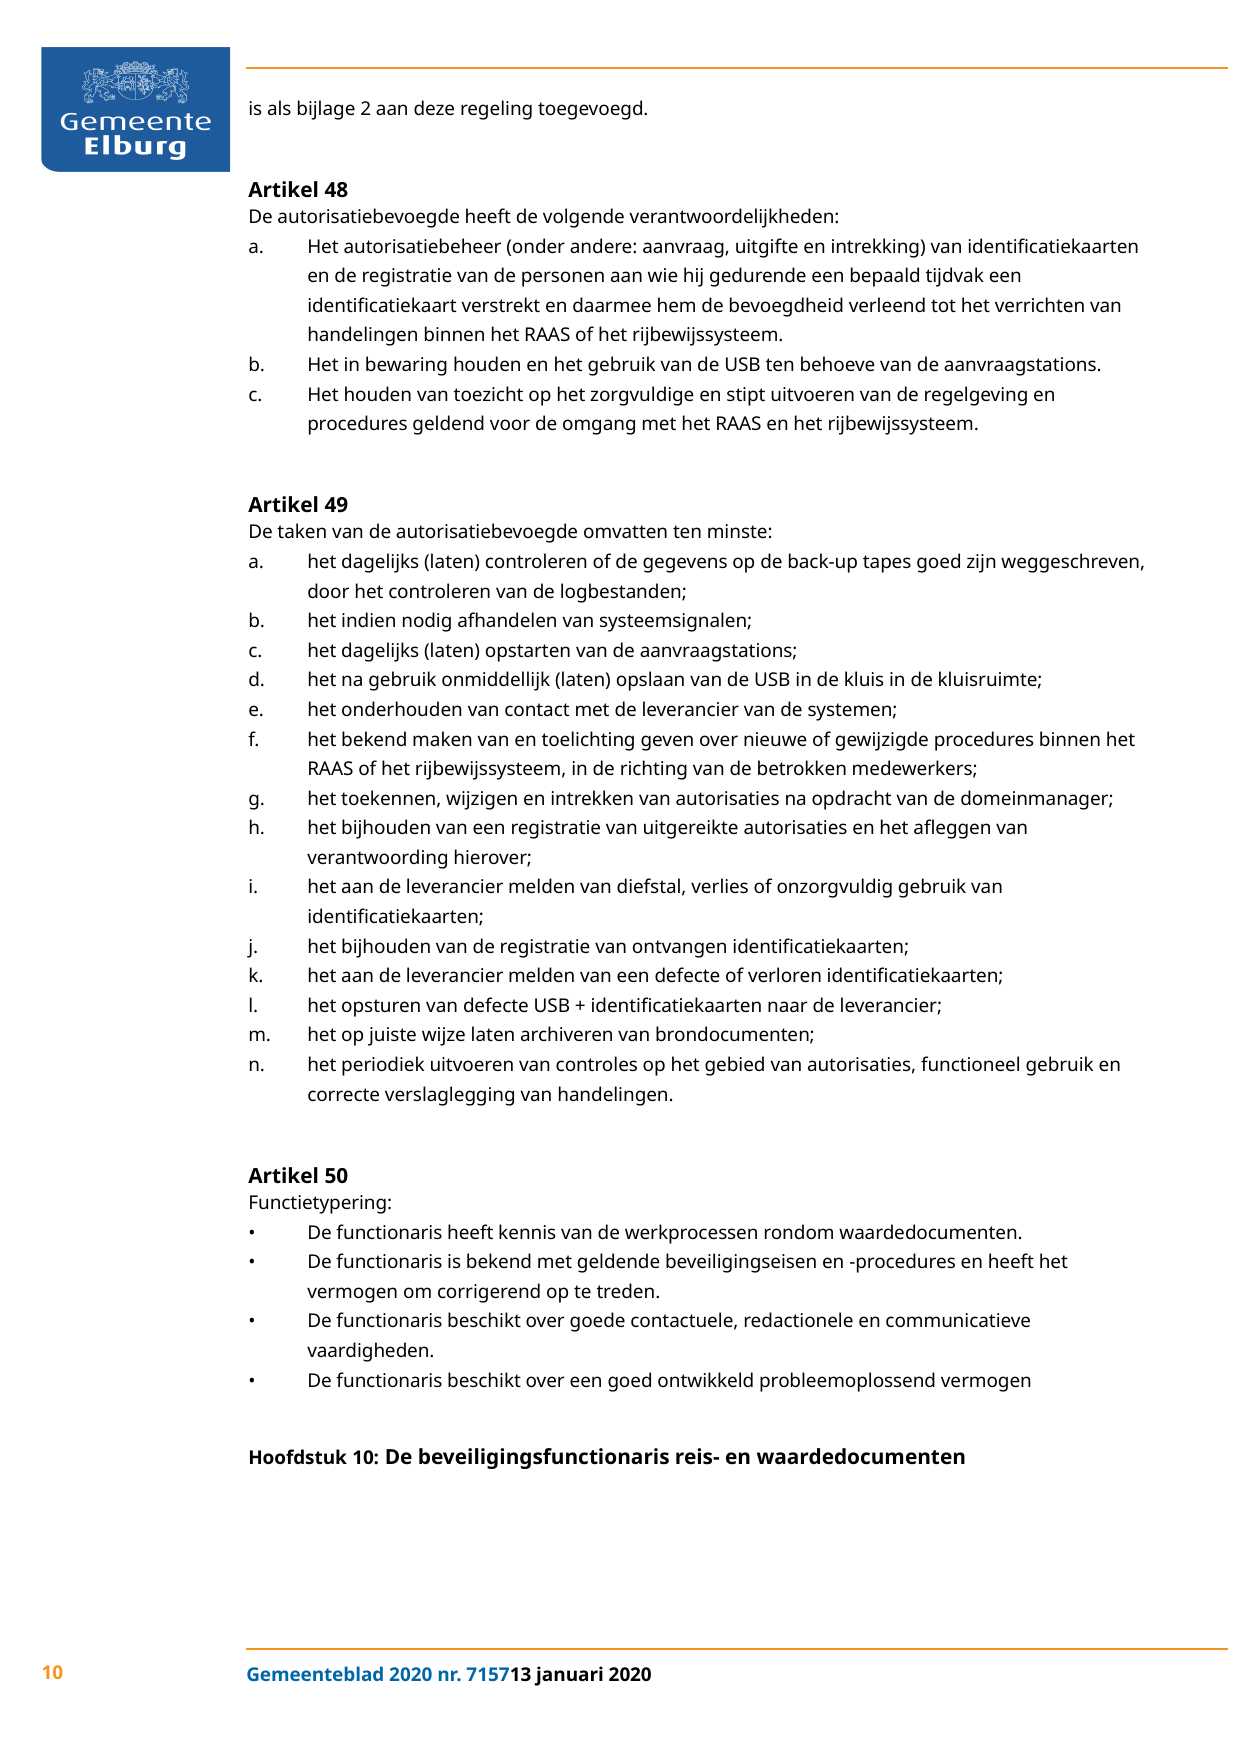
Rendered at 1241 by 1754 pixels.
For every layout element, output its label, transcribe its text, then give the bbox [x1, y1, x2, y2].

list Het in bewaring houden en het gebruik van de USB ten behoeve van de aanvraagstations. [248, 351, 1152, 377]
list het bijhouden van de registratie van ontvangen identificatiekaarten; [248, 933, 1152, 959]
list De functionaris is bekend met geldende beveiligingseisen en -procedures en heeft het vermogen om corrigerend op te treden. [248, 1248, 1152, 1304]
list het indien nodig afhandelen van systeemsignalen; [248, 607, 1152, 633]
list Het autorisatiebeheer (onder andere: aanvraag, uitgifte en intrekking) van identificatiekaarten en de registratie van de personen aan wie hij gedurende een bepaald tijdvak een identificatiekaart verstrekt en daarmee hem de bevoegdheid verleend tot het verrichten van handelingen binnen het RAAS of het rijbewijssysteem. [248, 233, 1152, 347]
picture [41, 47, 231, 172]
text De autorisatiebevoegde heeft de volgende verantwoordelijkheden: [248, 203, 1152, 229]
list Het houden van toezicht op het zorgvuldige en stipt uitvoeren van de regelgeving en procedures geldend voor de omgang met het RAAS en het rijbewijssysteem. [248, 381, 1152, 436]
list De functionaris beschikt over een goed ontwikkeld probleemoplossend vermogen [248, 1367, 1152, 1392]
list het opsturen van defecte USB + identificatiekaarten naar de leverancier; [248, 992, 1152, 1018]
text Artikel 49 [248, 490, 1152, 519]
list het aan de leverancier melden van diefstal, verlies of onzorgvuldig gebruik van identificatiekaarten; [248, 874, 1152, 929]
list het periodiek uitvoeren van controles op het gebied van autorisaties, functioneel gebruik en correcte verslaglegging van handelingen. [248, 1051, 1152, 1107]
list De functionaris heeft kennis van de werkprocessen rondom waardedocumenten. [248, 1219, 1152, 1244]
list het toekennen, wijzigen en intrekken van autorisaties na opdracht van de domeinmanager; [248, 785, 1152, 811]
list het onderhouden van contact met de leverancier van de systemen; [248, 696, 1152, 722]
text Hoofdstuk 10: De beveiligingsfunctionaris reis- en waardedocumenten [248, 1442, 1152, 1470]
text Artikel 50 [248, 1161, 1152, 1189]
list het bijhouden van een registratie van uitgereikte autorisaties en het afleggen van verantwoording hierover; [248, 814, 1152, 870]
text Artikel 48 [248, 175, 1152, 203]
text De taken van de autorisatiebevoegde omvatten ten minste: [248, 519, 1152, 544]
list het dagelijks (laten) controleren of de gegevens op de back-up tapes goed zijn weggeschreven, door het controleren van de logbestanden; [248, 548, 1152, 604]
list het dagelijks (laten) opstarten van de aanvraagstations; [248, 637, 1152, 663]
list De functionaris beschikt over goede contactuele, redactionele en communicatieve vaardigheden. [248, 1308, 1152, 1363]
text Functietypering: [248, 1189, 1152, 1215]
list het na gebruik onmiddellijk (laten) opslaan van de USB in de kluis in de kluisruimte; [248, 667, 1152, 692]
list het bekend maken van en toelichting geven over nieuwe of gewijzigde procedures binnen het RAAS of het rijbewijssysteem, in de richting van de betrokken medewerkers; [248, 726, 1152, 781]
list het op juiste wijze laten archiveren van brondocumenten; [248, 1022, 1152, 1047]
list het aan de leverancier melden van een defecte of verloren identificatiekaarten; [248, 962, 1152, 988]
text is als bijlage 2 aan deze regeling toegevoegd. [248, 95, 1152, 121]
